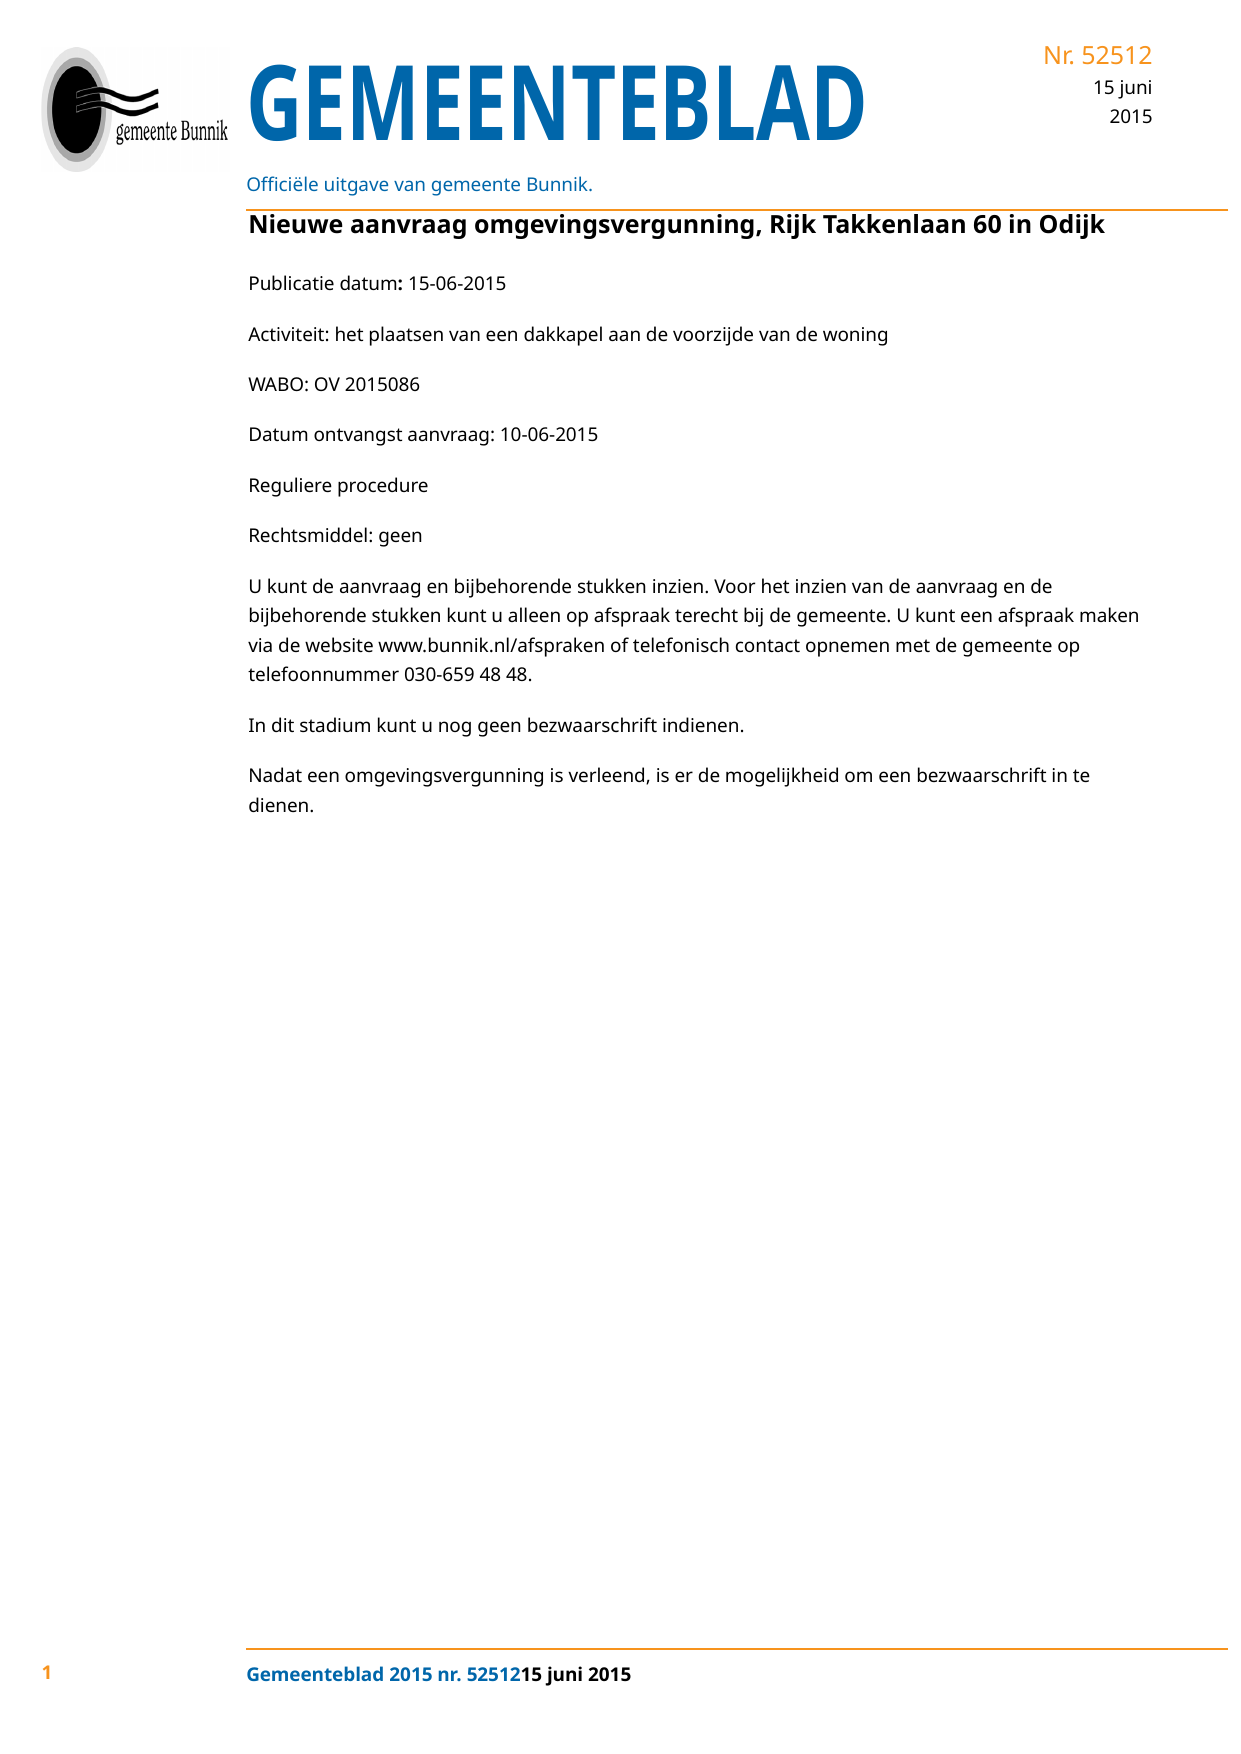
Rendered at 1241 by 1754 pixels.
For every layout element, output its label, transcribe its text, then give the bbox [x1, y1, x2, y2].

text Publicatie datum: 15-06-2015 [248, 270, 1152, 296]
text Datum ontvangst aanvraag: 10-06-2015 [248, 422, 1152, 447]
text Nadat een omgevingsvergunning is verleend, is er de mogelijkheid om een bezwaarschrift in te dienen. [248, 762, 1152, 818]
text Nieuwe aanvraag omgevingsvergunning, Rijk Takkenlaan 60 in Odijk [248, 211, 1152, 241]
text Rechtsmiddel: geen [248, 522, 1152, 548]
text Reguliere procedure [248, 472, 1152, 498]
text Activiteit: het plaatsen van een dakkapel aan de voorzijde van de woning [248, 321, 1152, 346]
picture [41, 47, 231, 172]
text U kunt de aanvraag en bijbehorende stukken inzien. Voor het inzien van de aanvraag en de bijbehorende stukken kunt u alleen op afspraak terecht bij de gemeente. U kunt een afspraak maken via de website www.bunnik.nl/afspraken of telefonisch contact opnemen met de gemeente op telefoonnummer 030-659 48 48. [248, 573, 1152, 687]
text WABO: OV 2015086 [248, 371, 1152, 397]
text In dit stadium kunt u nog geen bezwaarschrift indienen. [248, 712, 1152, 738]
